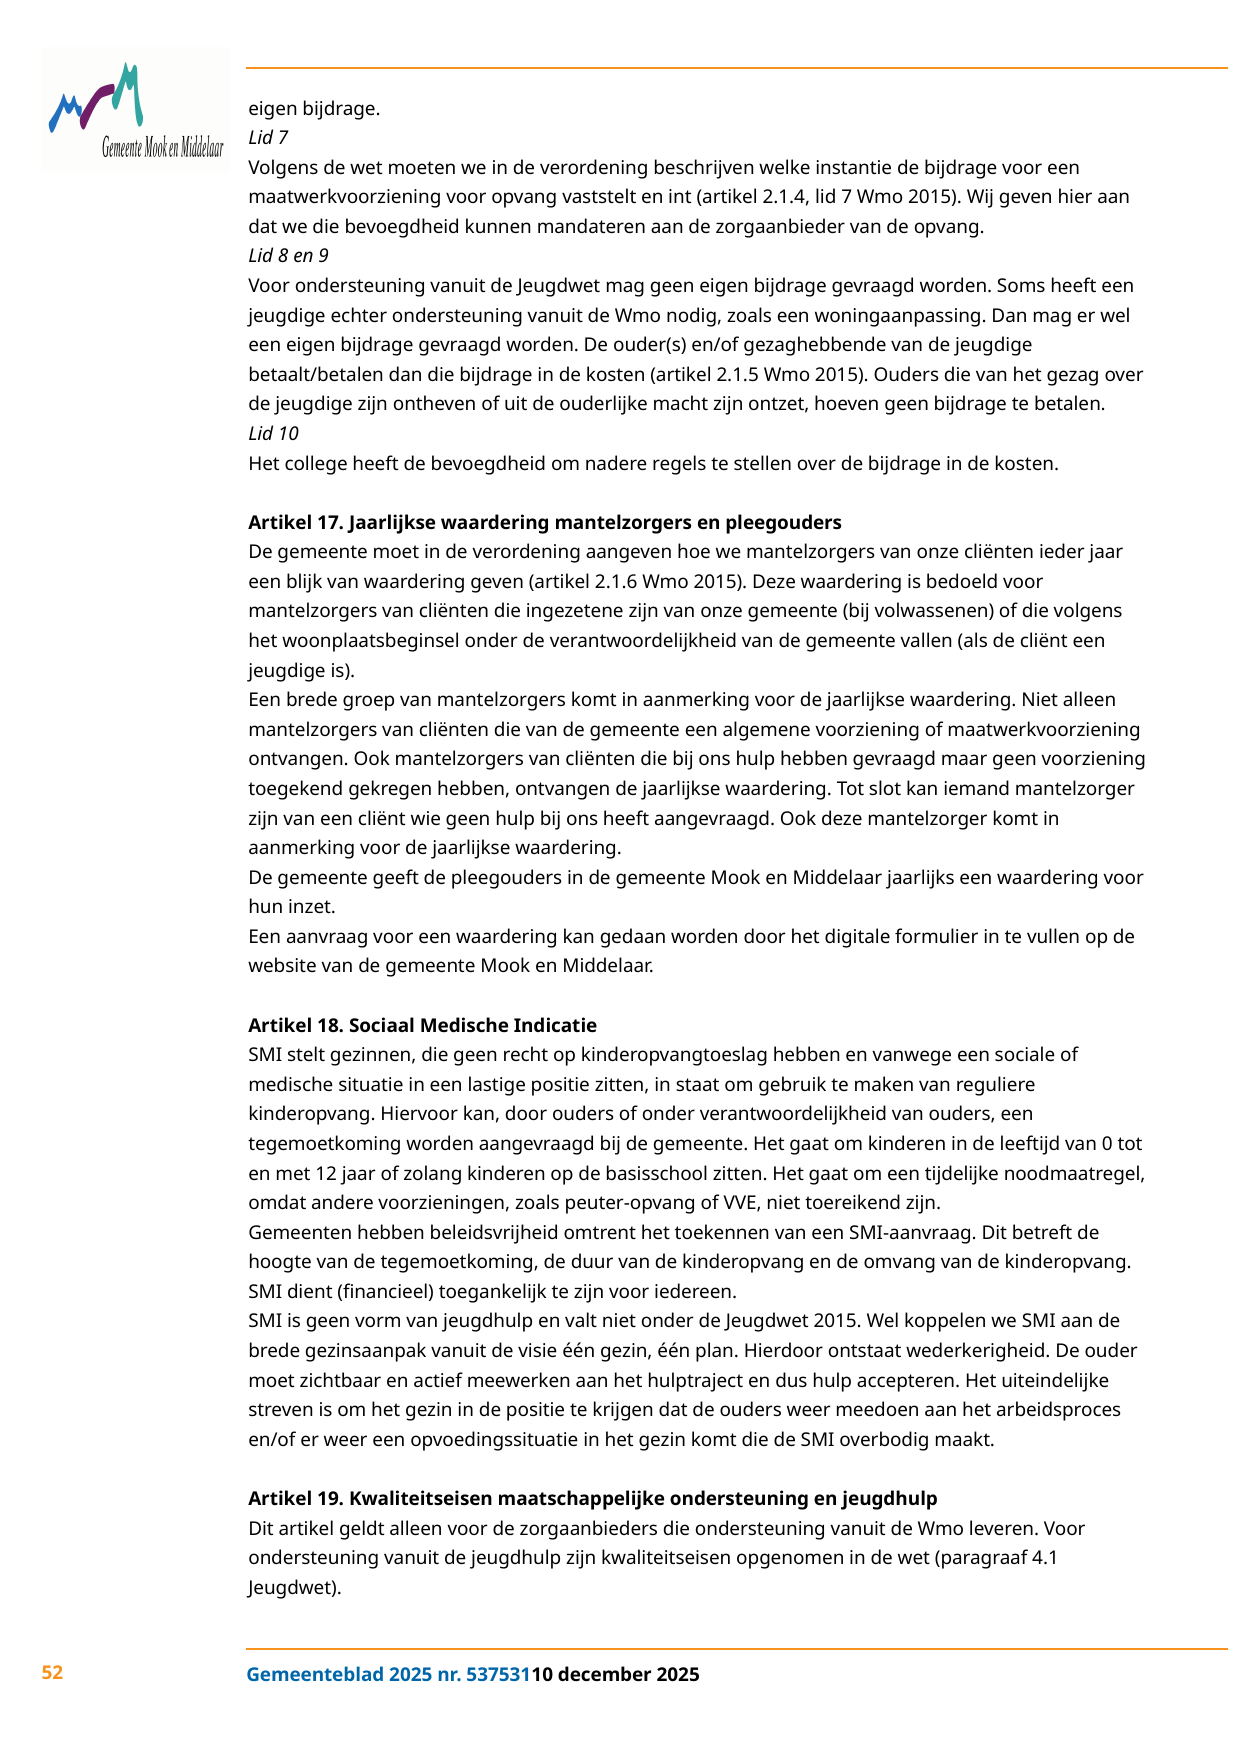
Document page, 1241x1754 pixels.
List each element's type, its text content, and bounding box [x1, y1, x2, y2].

text Artikel 18. Sociaal Medische Indicatie [248, 1012, 1152, 1038]
text Gemeenten hebben beleidsvrijheid omtrent het toekennen van een SMI-aanvraag. Dit betreft de hoogte van de tegemoetkoming, de duur van de kinderopvang en de omvang van de kinderopvang. SMI dient (financieel) toegankelijk te zijn voor iedereen. [248, 1219, 1152, 1304]
text eigen bijdrage. [248, 95, 1152, 121]
text Een brede groep van mantelzorgers komt in aanmerking voor de jaarlijkse waardering. Niet alleen mantelzorgers van cliënten die van de gemeente een algemene voorziening of maatwerkvoorziening ontvangen. Ook mantelzorgers van cliënten die bij ons hulp hebben gevraagd maar geen voorziening toegekend gekregen hebben, ontvangen de jaarlijkse waardering. Tot slot kan iemand mantelzorger zijn van een cliënt wie geen hulp bij ons heeft aangevraagd. Ook deze mantelzorger komt in aanmerking voor de jaarlijkse waardering. [248, 686, 1152, 860]
text Een aanvraag voor een waardering kan gedaan worden door het digitale formulier in te vullen op de website van de gemeente Mook en Middelaar. [248, 923, 1152, 978]
text De gemeente geeft de pleegouders in de gemeente Mook en Middelaar jaarlijks een waardering voor hun inzet. [248, 864, 1152, 919]
text Artikel 17. Jaarlijkse waardering mantelzorgers en pleegouders [248, 509, 1152, 535]
text Lid 7 [248, 124, 1152, 150]
text Dit artikel geldt alleen voor de zorgaanbieders die ondersteuning vanuit de Wmo leveren. Voor ondersteuning vanuit de jeugdhulp zijn kwaliteitseisen opgenomen in de wet (paragraaf 4.1 Jeugdwet). [248, 1515, 1152, 1600]
text De gemeente moet in de verordening aangeven hoe we mantelzorgers van onze cliënten ieder jaar een blijk van waardering geven (artikel 2.1.6 Wmo 2015). Deze waardering is bedoeld voor mantelzorgers van cliënten die ingezetene zijn van onze gemeente (bij volwassenen) of die volgens het woonplaatsbeginsel onder de verantwoordelijkheid van de gemeente vallen (als de cliënt een jeugdige is). [248, 538, 1152, 683]
picture [41, 47, 231, 172]
text Lid 8 en 9 [248, 243, 1152, 268]
text SMI is geen vorm van jeugdhulp en valt niet onder de Jeugdwet 2015. Wel koppelen we SMI aan de brede gezinsaanpak vanuit de visie één gezin, één plan. Hierdoor ontstaat wederkerigheid. De ouder moet zichtbaar en actief meewerken aan het hulptraject en dus hulp accepteren. Het uiteindelijke streven is om het gezin in de positie te krijgen dat de ouders weer meedoen aan het arbeidsproces en/of er weer een opvoedingssituatie in het gezin komt die de SMI overbodig maakt. [248, 1308, 1152, 1452]
text Lid 10 [248, 420, 1152, 446]
text Voor ondersteuning vanuit de Jeugdwet mag geen eigen bijdrage gevraagd worden. Soms heeft een jeugdige echter ondersteuning vanuit de Wmo nodig, zoals een woningaanpassing. Dan mag er wel een eigen bijdrage gevraagd worden. De ouder(s) en/of gezaghebbende van de jeugdige betaalt/betalen dan die bijdrage in de kosten (artikel 2.1.5 Wmo 2015). Ouders die van het gezag over de jeugdige zijn ontheven of uit de ouderlijke macht zijn ontzet, hoeven geen bijdrage te betalen. [248, 272, 1152, 416]
text SMI stelt gezinnen, die geen recht op kinderopvangtoeslag hebben en vanwege een sociale of medische situatie in een lastige positie zitten, in staat om gebruik te maken van reguliere kinderopvang. Hiervoor kan, door ouders of onder verantwoordelijkheid van ouders, een tegemoetkoming worden aangevraagd bij de gemeente. Het gaat om kinderen in de leeftijd van 0 tot en met 12 jaar of zolang kinderen op de basisschool zitten. Het gaat om een tijdelijke noodmaatregel, omdat andere voorzieningen, zoals peuter-opvang of VVE, niet toereikend zijn. [248, 1041, 1152, 1215]
text Volgens de wet moeten we in de verordening beschrijven welke instantie de bijdrage voor een maatwerkvoorziening voor opvang vaststelt en int (artikel 2.1.4, lid 7 Wmo 2015). Wij geven hier aan dat we die bevoegdheid kunnen mandateren aan de zorgaanbieder van de opvang. [248, 154, 1152, 239]
text Artikel 19. Kwaliteitseisen maatschappelijke ondersteuning en jeugdhulp [248, 1485, 1152, 1511]
text Het college heeft de bevoegdheid om nadere regels te stellen over de bijdrage in de kosten. [248, 450, 1152, 476]
